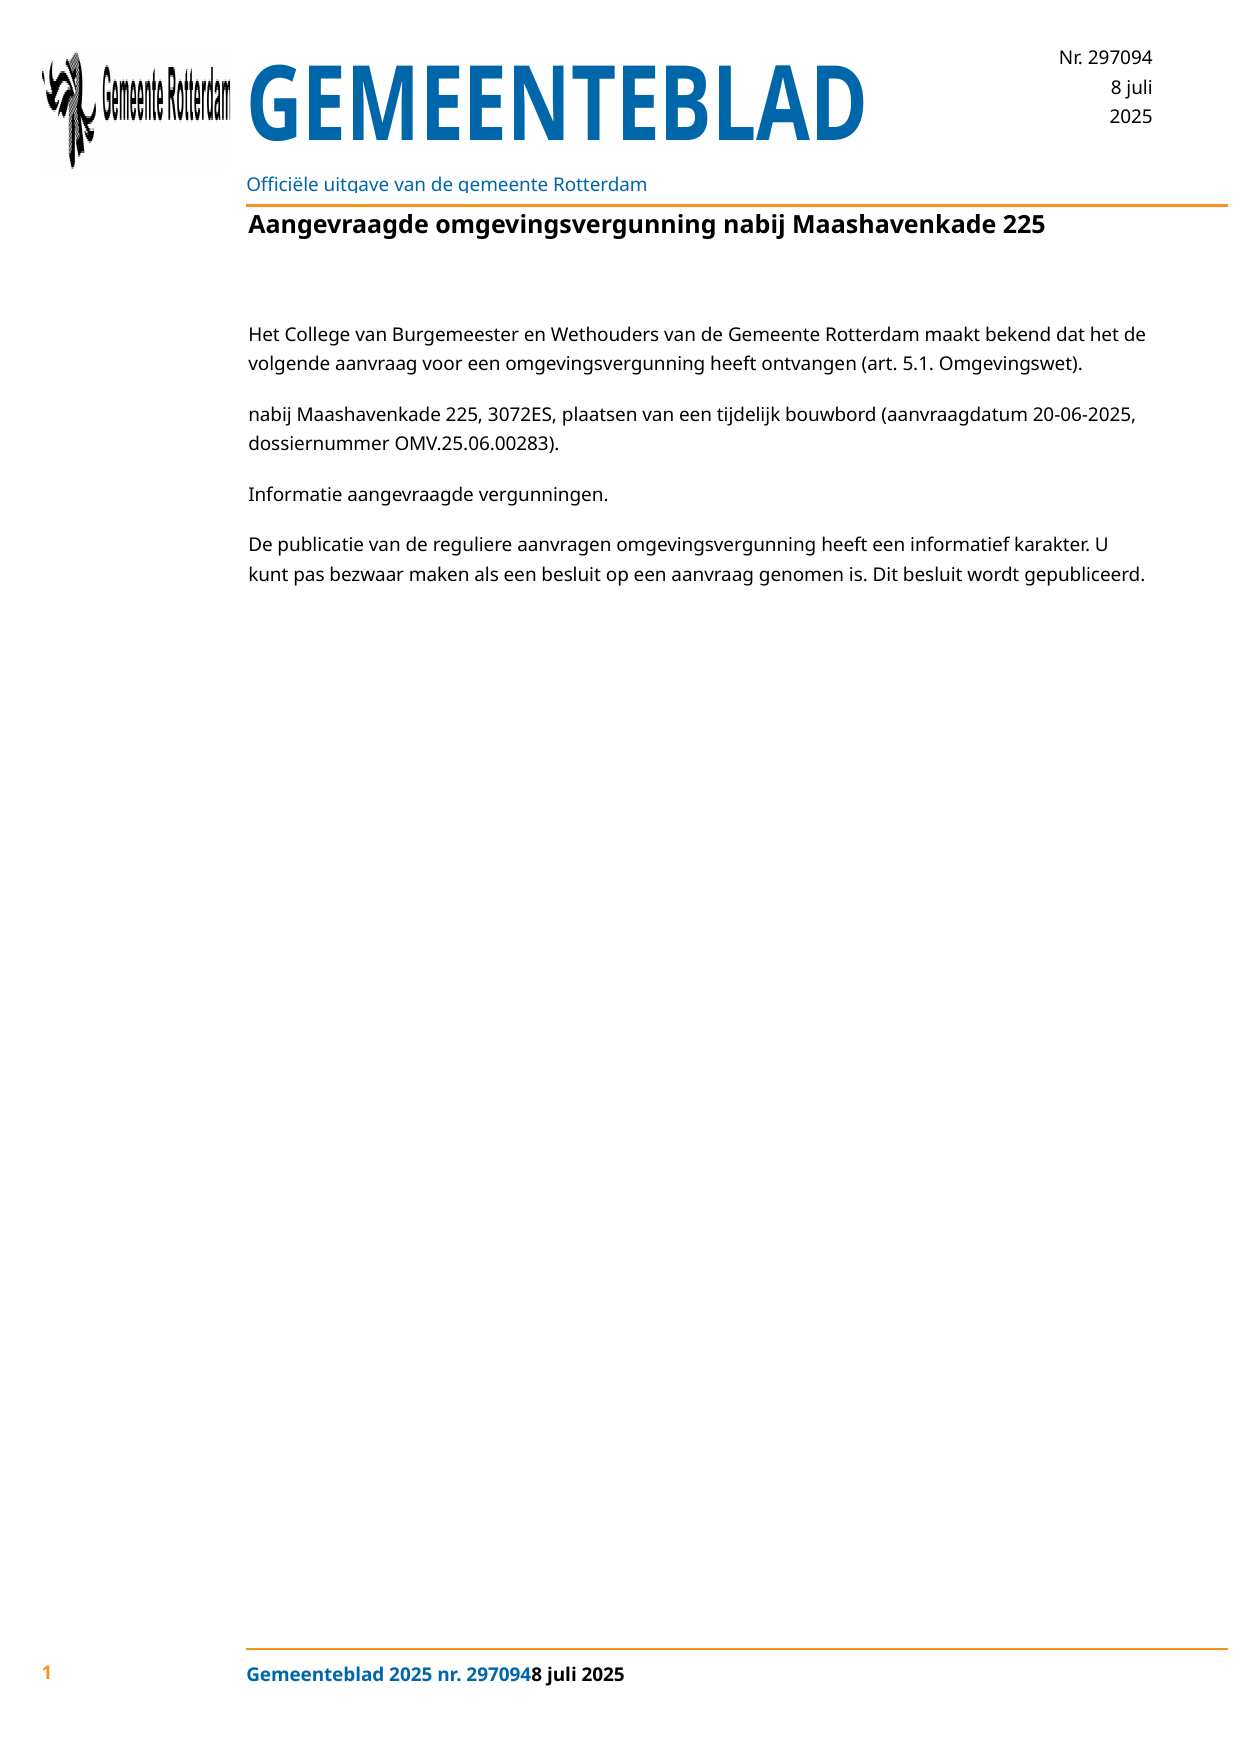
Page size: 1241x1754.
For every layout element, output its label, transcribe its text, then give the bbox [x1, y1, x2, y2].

text Het College van Burgemeester en Wethouders van de Gemeente Rotterdam maakt bekend dat het de volgende aanvraag voor een omgevingsvergunning heeft ontvangen (art. 5.1. Omgevingswet). [248, 321, 1152, 376]
picture [41, 47, 231, 172]
text De publicatie van de reguliere aanvragen omgevingsvergunning heeft een informatief karakter. U kunt pas bezwaar maken als een besluit op een aanvraag genomen is. Dit besluit wordt gepubliceerd. [248, 531, 1152, 586]
text Informatie aangevraagde vergunningen. [248, 481, 1152, 506]
text Aangevraagde omgevingsvergunning nabij Maashavenkade 225 [248, 207, 1152, 241]
text nabij Maashavenkade 225, 3072ES, plaatsen van een tijdelijk bouwbord (aanvraagdatum 20-06-2025, dossiernummer OMV.25.06.00283). [248, 401, 1152, 456]
